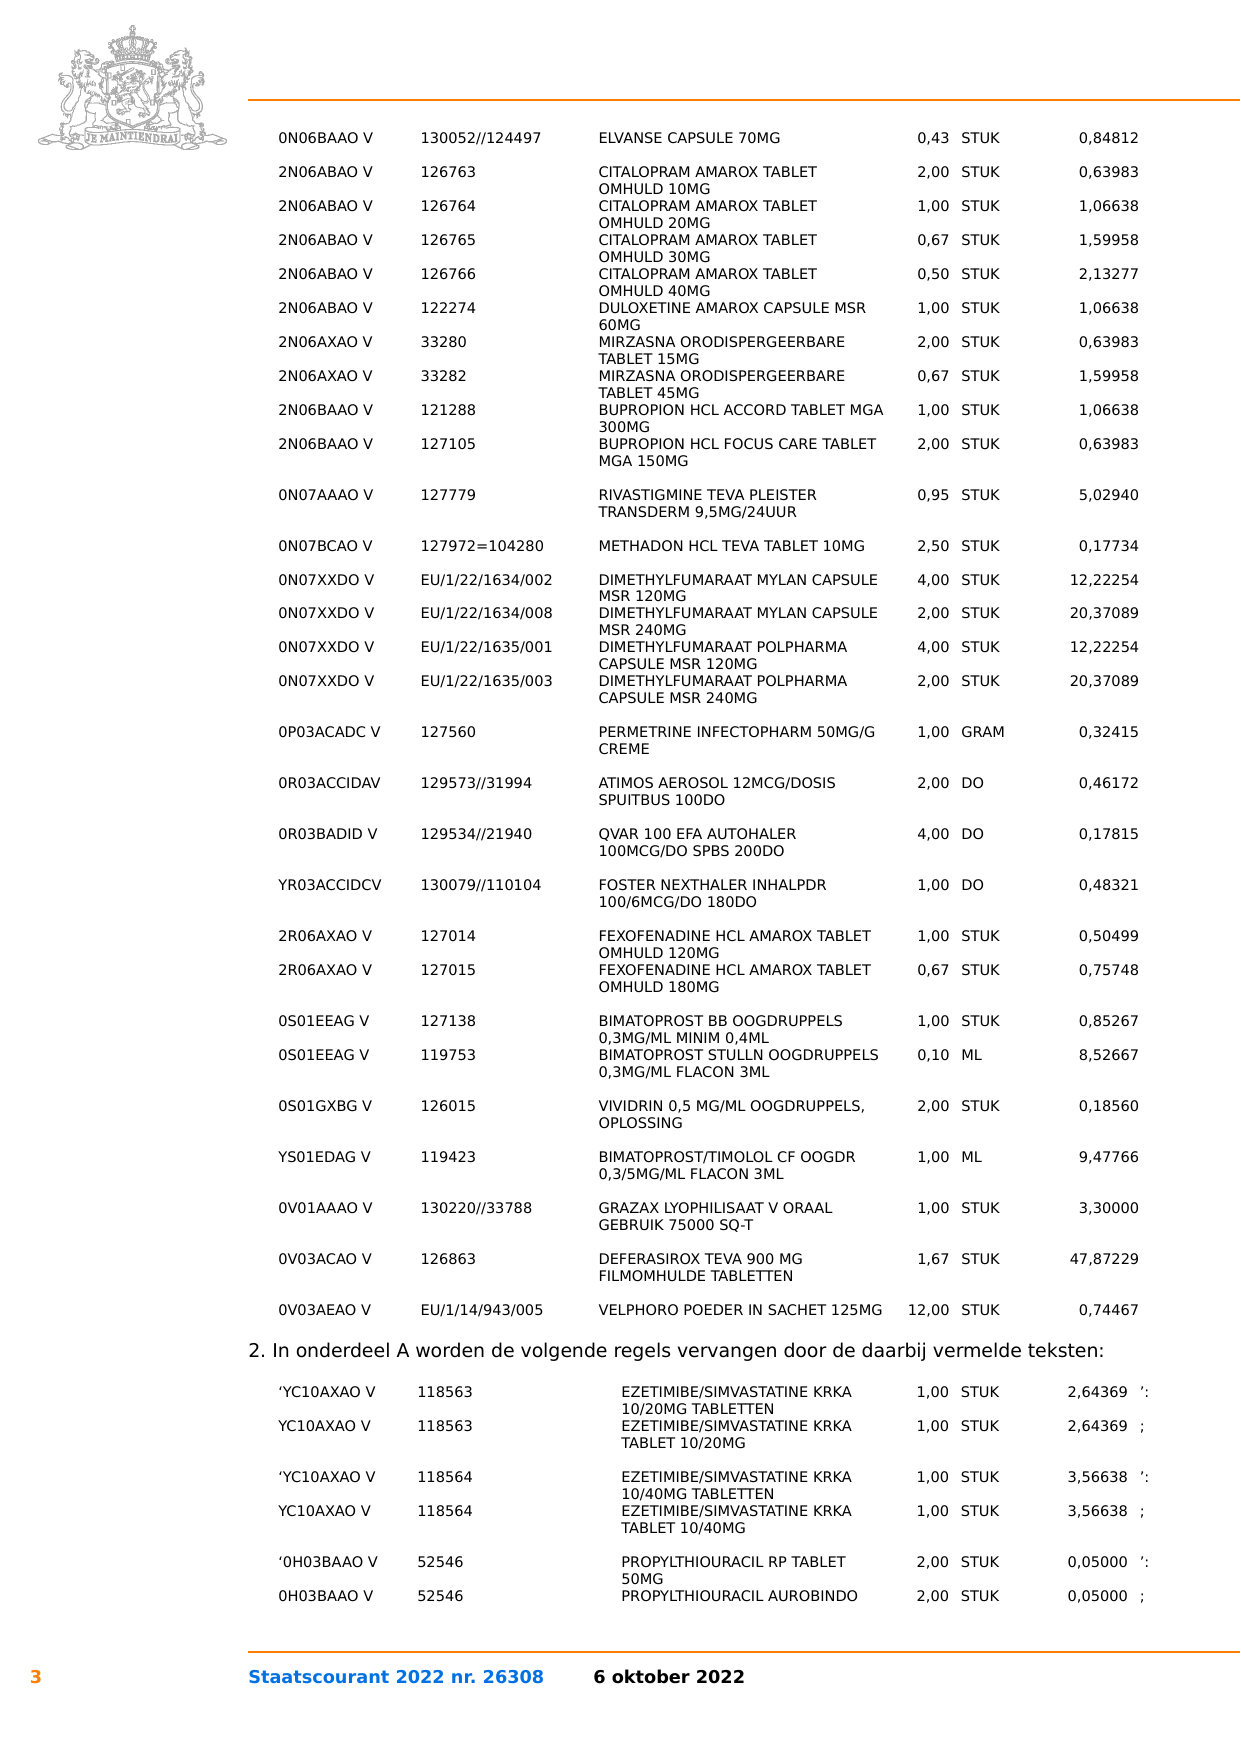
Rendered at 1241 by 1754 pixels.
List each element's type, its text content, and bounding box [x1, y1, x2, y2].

table_cell [278, 911, 1163, 928]
table_cell MIRZASNA ORODISPERGEERBARE TABLET 45MG [593, 368, 891, 402]
table_cell DIMETHYLFUMARAAT POLPHARMA CAPSULE MSR 240MG [593, 673, 891, 707]
table_header 118563 [411, 1384, 615, 1418]
table_cell 9,47766 [1027, 1149, 1145, 1183]
table_cell 0,63983 [1027, 334, 1145, 368]
table_cell STUK [955, 1503, 1023, 1537]
table_cell 119423 [415, 1149, 592, 1183]
table_header STUK [955, 1384, 1023, 1418]
table_cell [1145, 639, 1163, 673]
table_cell FEXOFENADINE HCL AMAROX TABLET OMHULD 120MG [593, 928, 891, 962]
table_cell ; [1134, 1588, 1163, 1605]
table_cell [1145, 486, 1163, 520]
table_cell 0N06BAAO V [278, 130, 414, 147]
table_cell DULOXETINE AMAROX CAPSULE MSR 60MG [593, 300, 891, 334]
table_cell 20,37089 [1027, 605, 1145, 639]
table_cell 2N06BAAO V [278, 436, 414, 469]
table_cell 4,00 [891, 639, 955, 673]
table_cell 0S01GXBG V [278, 1098, 414, 1132]
table_cell BIMATOPROST STULLN OOGDRUPPELS 0,3MG/ML FLACON 3ML [593, 1047, 891, 1081]
table_cell STUK [955, 673, 1027, 707]
table_cell CITALOPRAM AMAROX TABLET OMHULD 20MG [593, 198, 891, 232]
table_cell 0N07XXDO V [278, 571, 414, 605]
table_cell 2,00 [891, 775, 955, 809]
table_cell 0,32415 [1027, 724, 1145, 758]
table_cell 0,74467 [1027, 1301, 1145, 1318]
table_cell 127138 [415, 1013, 592, 1047]
table_cell ; [1134, 1503, 1163, 1537]
table_cell 1,06638 [1027, 198, 1145, 232]
table_cell 118564 [411, 1503, 615, 1537]
table_cell VELPHORO POEDER IN SACHET 125MG [593, 1301, 891, 1318]
table_cell 2,13277 [1027, 266, 1145, 300]
table_cell 0,67 [891, 962, 955, 996]
table_cell 130220//33788 [415, 1200, 592, 1233]
table_cell STUK [955, 1418, 1023, 1452]
table_cell 0,63983 [1027, 436, 1145, 469]
table_cell DIMETHYLFUMARAAT MYLAN CAPSULE MSR 120MG [593, 571, 891, 605]
table_cell YS01EDAG V [278, 1149, 414, 1183]
table_cell STUK [955, 928, 1027, 962]
table_cell STUK [955, 436, 1027, 469]
table_cell 2N06BAAO V [278, 402, 414, 436]
table_cell FEXOFENADINE HCL AMAROX TABLET OMHULD 180MG [593, 962, 891, 996]
table_cell [278, 554, 1163, 571]
table_cell 8,52667 [1027, 1047, 1145, 1081]
table_cell 2R06AXAO V [278, 928, 414, 962]
table_cell 0,48321 [1027, 877, 1145, 911]
table_cell [1145, 1200, 1163, 1233]
table_cell [278, 1081, 1163, 1098]
table_cell STUK [955, 198, 1027, 232]
table_cell 127015 [415, 962, 592, 996]
table_cell 2N06ABAO V [278, 164, 414, 198]
table_cell EU/1/14/943/005 [415, 1301, 592, 1318]
table_cell 1,00 [891, 402, 955, 436]
table_cell STUK [955, 266, 1027, 300]
table_cell 126764 [415, 198, 592, 232]
table_cell [1145, 775, 1163, 809]
table_cell STUK [955, 538, 1027, 554]
table_cell 2,00 [891, 673, 955, 707]
table_cell 2,64369 [1024, 1418, 1133, 1452]
table_cell FOSTER NEXTHALER INHALPDR 100/6MCG/DO 180DO [593, 877, 891, 911]
table_cell 2N06AXAO V [278, 334, 414, 368]
table_cell 126863 [415, 1251, 592, 1284]
table_cell STUK [955, 232, 1027, 266]
table_cell VIVIDRIN 0,5 MG/ML OOGDRUPPELS, OPLOSSING [593, 1098, 891, 1132]
table_cell EU/1/22/1635/001 [415, 639, 592, 673]
table_cell QVAR 100 EFA AUTOHALER 100MCG/DO SPBS 200DO [593, 826, 891, 860]
table_cell 0,50 [891, 266, 955, 300]
table_cell EU/1/22/1634/002 [415, 571, 592, 605]
table_cell STUK [955, 1554, 1023, 1588]
table_cell STUK [955, 1098, 1027, 1132]
table_cell 0,18560 [1027, 1098, 1145, 1132]
table_cell EU/1/22/1634/008 [415, 605, 592, 639]
table_cell YC10AXAO V [278, 1503, 411, 1537]
table_cell [1145, 1149, 1163, 1183]
table_cell DO [955, 826, 1027, 860]
table_cell BIMATOPROST BB OOGDRUPPELS 0,3MG/ML MINIM 0,4ML [593, 1013, 891, 1047]
table_cell STUK [955, 1200, 1027, 1233]
table_cell [278, 1537, 1163, 1554]
table_cell 0,10 [891, 1047, 955, 1081]
table_cell 2N06ABAO V [278, 300, 414, 334]
table_cell 2,00 [891, 1098, 955, 1132]
table_cell [1145, 368, 1163, 402]
table_cell [278, 1285, 1163, 1301]
table_cell 118563 [411, 1418, 615, 1452]
table_cell DIMETHYLFUMARAAT MYLAN CAPSULE MSR 240MG [593, 605, 891, 639]
table_cell YR03ACCIDCV [278, 877, 414, 911]
table_cell 1,59958 [1027, 368, 1145, 402]
table_cell 0N07BCAO V [278, 538, 414, 554]
table_cell 1,00 [893, 1418, 955, 1452]
table_cell 3,30000 [1027, 1200, 1145, 1233]
table_cell 0H03BAAO V [278, 1588, 411, 1605]
table_cell 1,00 [891, 198, 955, 232]
table_cell 2N06ABAO V [278, 198, 414, 232]
table_cell [1145, 571, 1163, 605]
table_cell STUK [955, 368, 1027, 402]
table_cell BUPROPION HCL ACCORD TABLET MGA 300MG [593, 402, 891, 436]
table_cell 2,00 [891, 436, 955, 469]
table_cell 2,00 [891, 164, 955, 198]
table_cell 33280 [415, 334, 592, 368]
table_cell 0P03ACADC V [278, 724, 414, 758]
table_cell [1145, 724, 1163, 758]
table_cell 130079//110104 [415, 877, 592, 911]
table_cell [278, 1234, 1163, 1251]
table_cell STUK [955, 605, 1027, 639]
table_cell [1145, 605, 1163, 639]
table_cell 12,22254 [1027, 571, 1145, 605]
table_cell STUK [955, 1469, 1023, 1503]
table_cell [278, 758, 1163, 775]
table_cell RIVASTIGMINE TEVA PLEISTER TRANSDERM 9,5MG/24UUR [593, 486, 891, 520]
table_cell GRAZAX LYOPHILISAAT V ORAAL GEBRUIK 75000 SQ-T [593, 1200, 891, 1233]
table_cell STUK [955, 1301, 1027, 1318]
table_cell 0,95 [891, 486, 955, 520]
table_cell 1,00 [891, 877, 955, 911]
table_cell 0,50499 [1027, 928, 1145, 962]
table_cell 0,05000 [1024, 1588, 1133, 1605]
table_cell [1145, 198, 1163, 232]
table_cell 0V03AEAO V [278, 1301, 414, 1318]
table_cell 0,43 [891, 130, 955, 147]
table_cell 0,84812 [1027, 130, 1145, 147]
table_cell ELVANSE CAPSULE 70MG [593, 130, 891, 147]
table_cell 4,00 [891, 826, 955, 860]
table_cell 1,00 [891, 1149, 955, 1183]
table_cell [1145, 130, 1163, 147]
table_cell ’: [1134, 1554, 1163, 1588]
table_cell 126766 [415, 266, 592, 300]
table_cell 2R06AXAO V [278, 962, 414, 996]
table_cell 1,06638 [1027, 300, 1145, 334]
table_cell CITALOPRAM AMAROX TABLET OMHULD 10MG [593, 164, 891, 198]
table_cell 126015 [415, 1098, 592, 1132]
table_cell 20,37089 [1027, 673, 1145, 707]
table_cell 47,87229 [1027, 1251, 1145, 1284]
table_cell 2,50 [891, 538, 955, 554]
table_cell 0,46172 [1027, 775, 1145, 809]
table_cell 2,00 [893, 1554, 955, 1588]
table_cell 3,56638 [1024, 1503, 1133, 1537]
table_cell [278, 809, 1163, 826]
table_cell 0N07XXDO V [278, 639, 414, 673]
table_cell 2N06AXAO V [278, 368, 414, 402]
table_cell PROPYLTHIOURACIL RP TABLET 50MG [615, 1554, 893, 1588]
table_cell STUK [955, 130, 1027, 147]
table_cell 1,00 [891, 1200, 955, 1233]
table_cell 1,00 [893, 1503, 955, 1537]
table_cell 0,85267 [1027, 1013, 1145, 1047]
table_cell [1145, 1251, 1163, 1284]
table_header 2,64369 [1024, 1384, 1133, 1418]
table_cell 127779 [415, 486, 592, 520]
table_cell 127014 [415, 928, 592, 962]
table_cell EZETIMIBE/SIMVASTATINE KRKA TABLET 10/40MG [615, 1503, 893, 1537]
table_cell 126765 [415, 232, 592, 266]
table_cell 0N07XXDO V [278, 673, 414, 707]
table_cell [1145, 402, 1163, 436]
table_header 1,00 [893, 1384, 955, 1418]
table_cell 3,56638 [1024, 1469, 1133, 1503]
table_cell [278, 147, 1163, 164]
table_cell DO [955, 877, 1027, 911]
table_cell 1,00 [891, 928, 955, 962]
table_cell 2,00 [891, 334, 955, 368]
table_cell 122274 [415, 300, 592, 334]
table_cell 1,00 [891, 1013, 955, 1047]
table_cell [1145, 928, 1163, 962]
table_cell 127105 [415, 436, 592, 469]
table_cell STUK [955, 1588, 1023, 1605]
table_cell 0S01EEAG V [278, 1013, 414, 1047]
table_cell [1145, 1047, 1163, 1081]
table_cell [278, 1132, 1163, 1149]
table_cell 1,59958 [1027, 232, 1145, 266]
table_cell 1,06638 [1027, 402, 1145, 436]
table_cell [1145, 673, 1163, 707]
table_cell [1145, 334, 1163, 368]
table_cell STUK [955, 334, 1027, 368]
table_cell 0N07AAAO V [278, 486, 414, 520]
table_cell 0R03ACCIDAV [278, 775, 414, 809]
table_cell [278, 1452, 1163, 1469]
table_cell [1145, 300, 1163, 334]
table_cell STUK [955, 571, 1027, 605]
table_cell [1145, 164, 1163, 198]
table_cell 52546 [411, 1588, 615, 1605]
table_cell [278, 996, 1163, 1013]
table_cell 0,75748 [1027, 962, 1145, 996]
table_cell ‘0H03BAAO V [278, 1554, 411, 1588]
table_cell 129573//31994 [415, 775, 592, 809]
table_cell EU/1/22/1635/003 [415, 673, 592, 707]
table_cell 129534//21940 [415, 826, 592, 860]
table_cell 12,22254 [1027, 639, 1145, 673]
table_cell 0R03BADID V [278, 826, 414, 860]
table_cell 0,67 [891, 232, 955, 266]
table_cell ATIMOS AEROSOL 12MCG/DOSIS SPUITBUS 100DO [593, 775, 891, 809]
table_cell EZETIMIBE/SIMVASTATINE KRKA 10/40MG TABLETTEN [615, 1469, 893, 1503]
table_cell 0N07XXDO V [278, 605, 414, 639]
table_cell STUK [955, 962, 1027, 996]
table_cell 1,00 [891, 724, 955, 758]
table_cell CITALOPRAM AMAROX TABLET OMHULD 30MG [593, 232, 891, 266]
table_cell 1,67 [891, 1251, 955, 1284]
table_cell STUK [955, 1013, 1027, 1047]
table_cell [1145, 232, 1163, 266]
table_cell [1145, 1301, 1163, 1318]
table_cell YC10AXAO V [278, 1418, 411, 1452]
table_cell [278, 1183, 1163, 1199]
table_cell EZETIMIBE/SIMVASTATINE KRKA TABLET 10/20MG [615, 1418, 893, 1452]
table_header EZETIMIBE/SIMVASTATINE KRKA 10/20MG TABLETTEN [615, 1384, 893, 1418]
table_cell 127972=104280 [415, 538, 592, 554]
table_cell [278, 520, 1163, 537]
table_cell DIMETHYLFUMARAAT POLPHARMA CAPSULE MSR 120MG [593, 639, 891, 673]
table_cell 118564 [411, 1469, 615, 1503]
table_cell [1145, 1098, 1163, 1132]
table_cell [1145, 877, 1163, 911]
table_cell GRAM [955, 724, 1027, 758]
table_cell [1145, 266, 1163, 300]
table_cell 0,17815 [1027, 826, 1145, 860]
table_cell MIRZASNA ORODISPERGEERBARE TABLET 15MG [593, 334, 891, 368]
table_cell [1145, 826, 1163, 860]
table_cell [1145, 962, 1163, 996]
picture [38, 25, 227, 150]
table_cell ‘YC10AXAO V [278, 1469, 411, 1503]
table_cell 2N06ABAO V [278, 232, 414, 266]
table_cell DEFERASIROX TEVA 900 MG FILMOMHULDE TABLETTEN [593, 1251, 891, 1284]
table_cell 12,00 [891, 1301, 955, 1318]
table_cell 0V01AAAO V [278, 1200, 414, 1233]
table_cell 2,00 [891, 605, 955, 639]
table_cell STUK [955, 402, 1027, 436]
table_cell [1145, 436, 1163, 469]
table_cell [278, 860, 1163, 877]
text 2. In onderdeel A worden de volgende regels vervangen door de daarbij vermelde teksten: [248, 1340, 1163, 1362]
table_cell 1,00 [891, 300, 955, 334]
table_cell 2,00 [893, 1588, 955, 1605]
table_cell METHADON HCL TEVA TABLET 10MG [593, 538, 891, 554]
table_cell 0,63983 [1027, 164, 1145, 198]
table_cell 126763 [415, 164, 592, 198]
table_cell 0S01EEAG V [278, 1047, 414, 1081]
table_cell 52546 [411, 1554, 615, 1588]
table_cell 33282 [415, 368, 592, 402]
table_cell 0,05000 [1024, 1554, 1133, 1588]
table_cell 119753 [415, 1047, 592, 1081]
table_cell DO [955, 775, 1027, 809]
table_cell 130052//124497 [415, 130, 592, 147]
table_cell PERMETRINE INFECTOPHARM 50MG/G CREME [593, 724, 891, 758]
table_cell ’: [1134, 1469, 1163, 1503]
table_cell 0,67 [891, 368, 955, 402]
table_cell STUK [955, 639, 1027, 673]
table_cell [1145, 538, 1163, 554]
table_cell 1,00 [893, 1469, 955, 1503]
table_cell 121288 [415, 402, 592, 436]
table_cell ML [955, 1149, 1027, 1183]
table_header ‘YC10AXAO V [278, 1384, 411, 1418]
table_cell ML [955, 1047, 1027, 1081]
table_cell 4,00 [891, 571, 955, 605]
table_cell 0V03ACAO V [278, 1251, 414, 1284]
table_cell [1145, 1013, 1163, 1047]
table_cell BUPROPION HCL FOCUS CARE TABLET MGA 150MG [593, 436, 891, 469]
table_cell STUK [955, 300, 1027, 334]
table_cell BIMATOPROST/TIMOLOL CF OOGDR 0,3/5MG/ML FLACON 3ML [593, 1149, 891, 1183]
table_cell [278, 470, 1163, 486]
table_cell ; [1134, 1418, 1163, 1452]
table_cell 0,17734 [1027, 538, 1145, 554]
table_cell STUK [955, 164, 1027, 198]
table_cell 2N06ABAO V [278, 266, 414, 300]
table_header ’: [1134, 1384, 1163, 1418]
table_cell STUK [955, 1251, 1027, 1284]
table_cell STUK [955, 486, 1027, 520]
table_cell 127560 [415, 724, 592, 758]
table_cell 5,02940 [1027, 486, 1145, 520]
table_cell CITALOPRAM AMAROX TABLET OMHULD 40MG [593, 266, 891, 300]
table_cell PROPYLTHIOURACIL AUROBINDO [615, 1588, 893, 1605]
table_cell [278, 707, 1163, 724]
